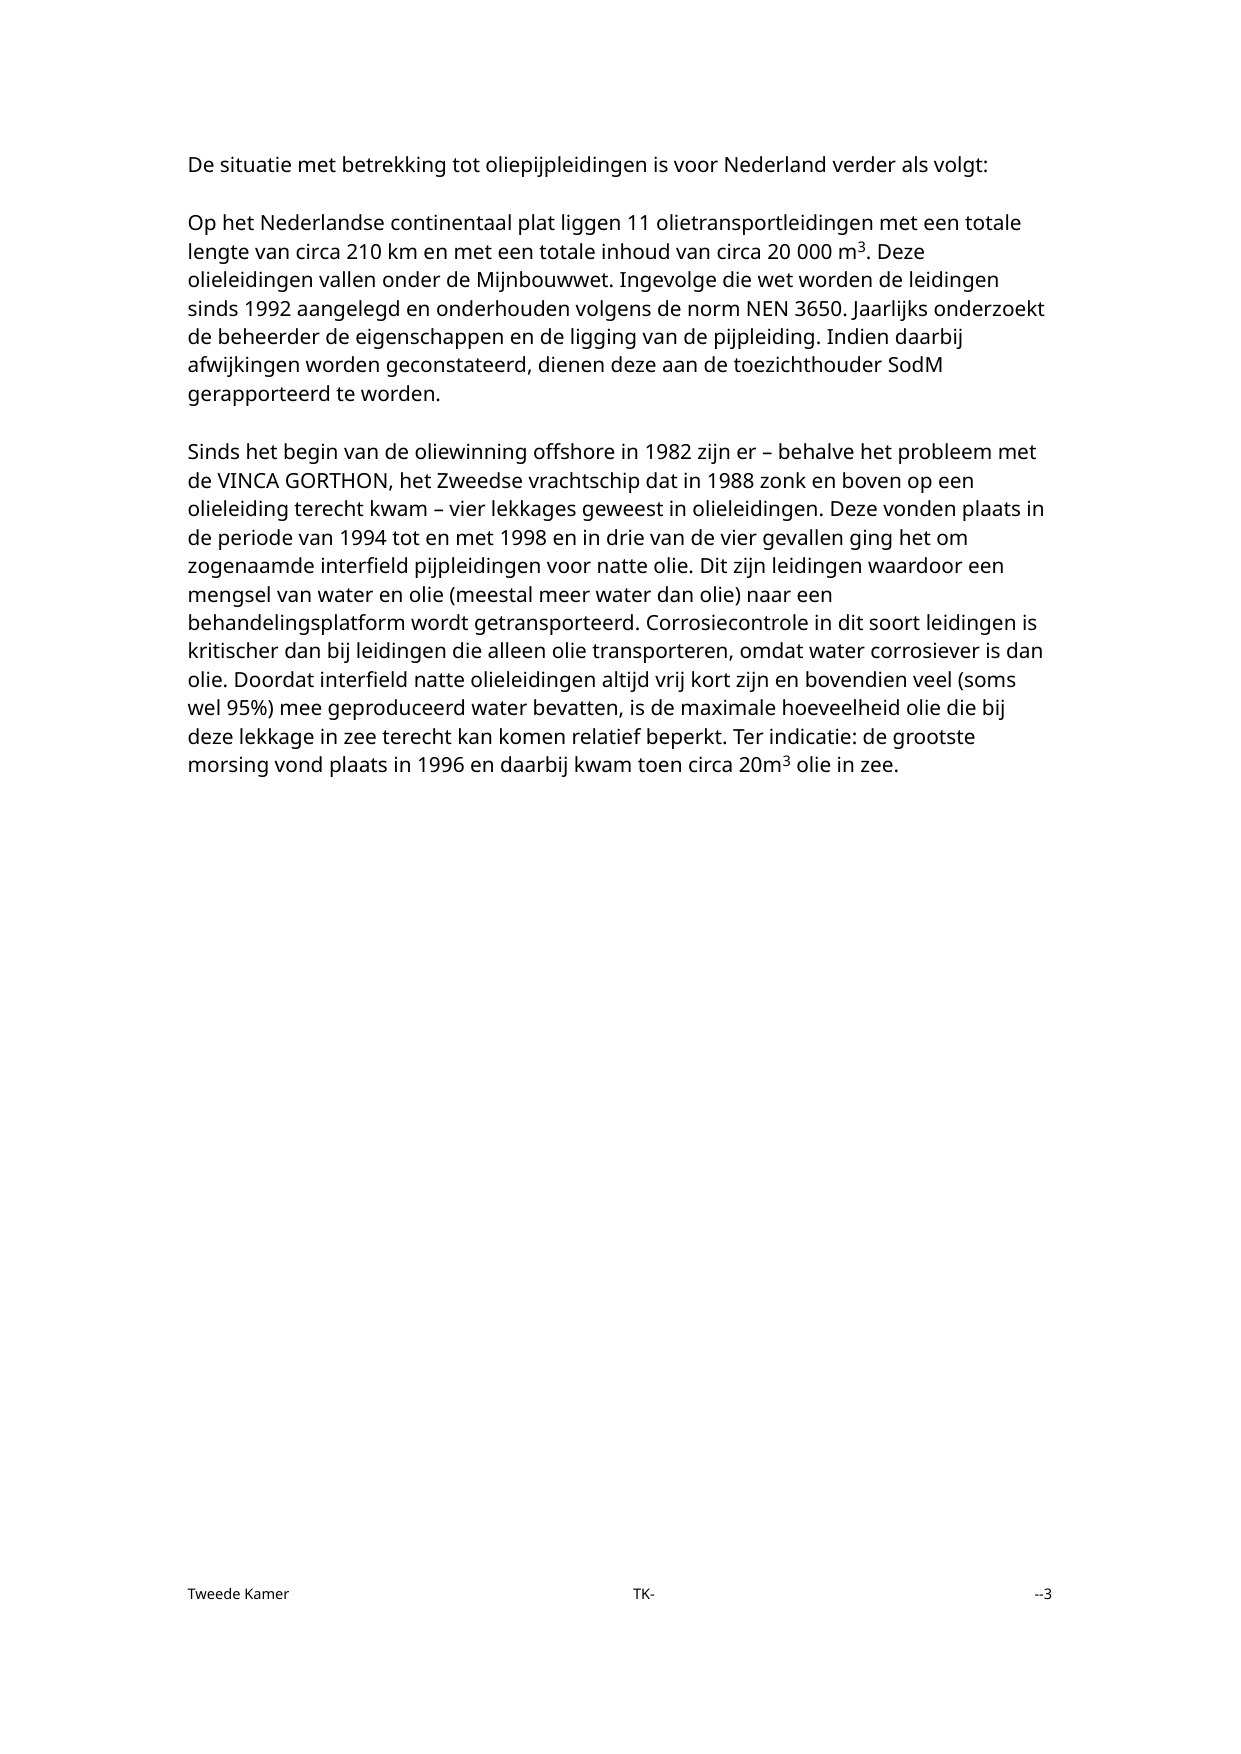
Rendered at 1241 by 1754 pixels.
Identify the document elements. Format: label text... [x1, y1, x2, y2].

text Sinds het begin van de oliewinning offshore in 1982 zijn er – behalve het probleem met de VINCA GORTHON, het Zweedse vrachtschip dat in 1988 zonk en boven op een olieleiding terecht kwam – vier lekkages geweest in olieleidingen. Deze vonden plaats in de periode van 1994 tot en met 1998 en in drie van de vier gevallen ging het om zogenaamde interfield pijpleidingen voor natte olie. Dit zijn leidingen waardoor een mengsel van water en olie (meestal meer water dan olie) naar een behandelingsplatform wordt getransporteerd. Corrosiecontrole in dit soort leidingen is kritischer dan bij leidingen die alleen olie transporteren, omdat water corrosiever is dan olie. Doordat interfield natte olieleidingen altijd vrij kort zijn en bovendien veel (soms wel 95%) mee geproduceerd water bevatten, is de maximale hoeveelheid olie die bij deze lekkage in zee terecht kan komen relatief beperkt. Ter indicatie: de grootste morsing vond plaats in 1996 en daarbij kwam toen circa 20m3 olie in zee. [187, 437, 1053, 779]
text De situatie met betrekking tot oliepijpleidingen is voor Nederland verder als volgt: [187, 150, 1053, 178]
text Op het Nederlandse continentaal plat liggen 11 olietransportleidingen met een totale lengte van circa 210 km en met een totale inhoud van circa 20 000 m3. Deze olieleidingen vallen onder de Mijnbouwwet. Ingevolge die wet worden de leidingen sinds 1992 aangelegd en onderhouden volgens de norm NEN 3650. Jaarlijks onderzoekt de beheerder de eigenschappen en de ligging van de pijpleiding. Indien daarbij afwijkingen worden geconstateerd, dienen deze aan de toezichthouder SodM gerapporteerd te worden. [187, 208, 1053, 407]
